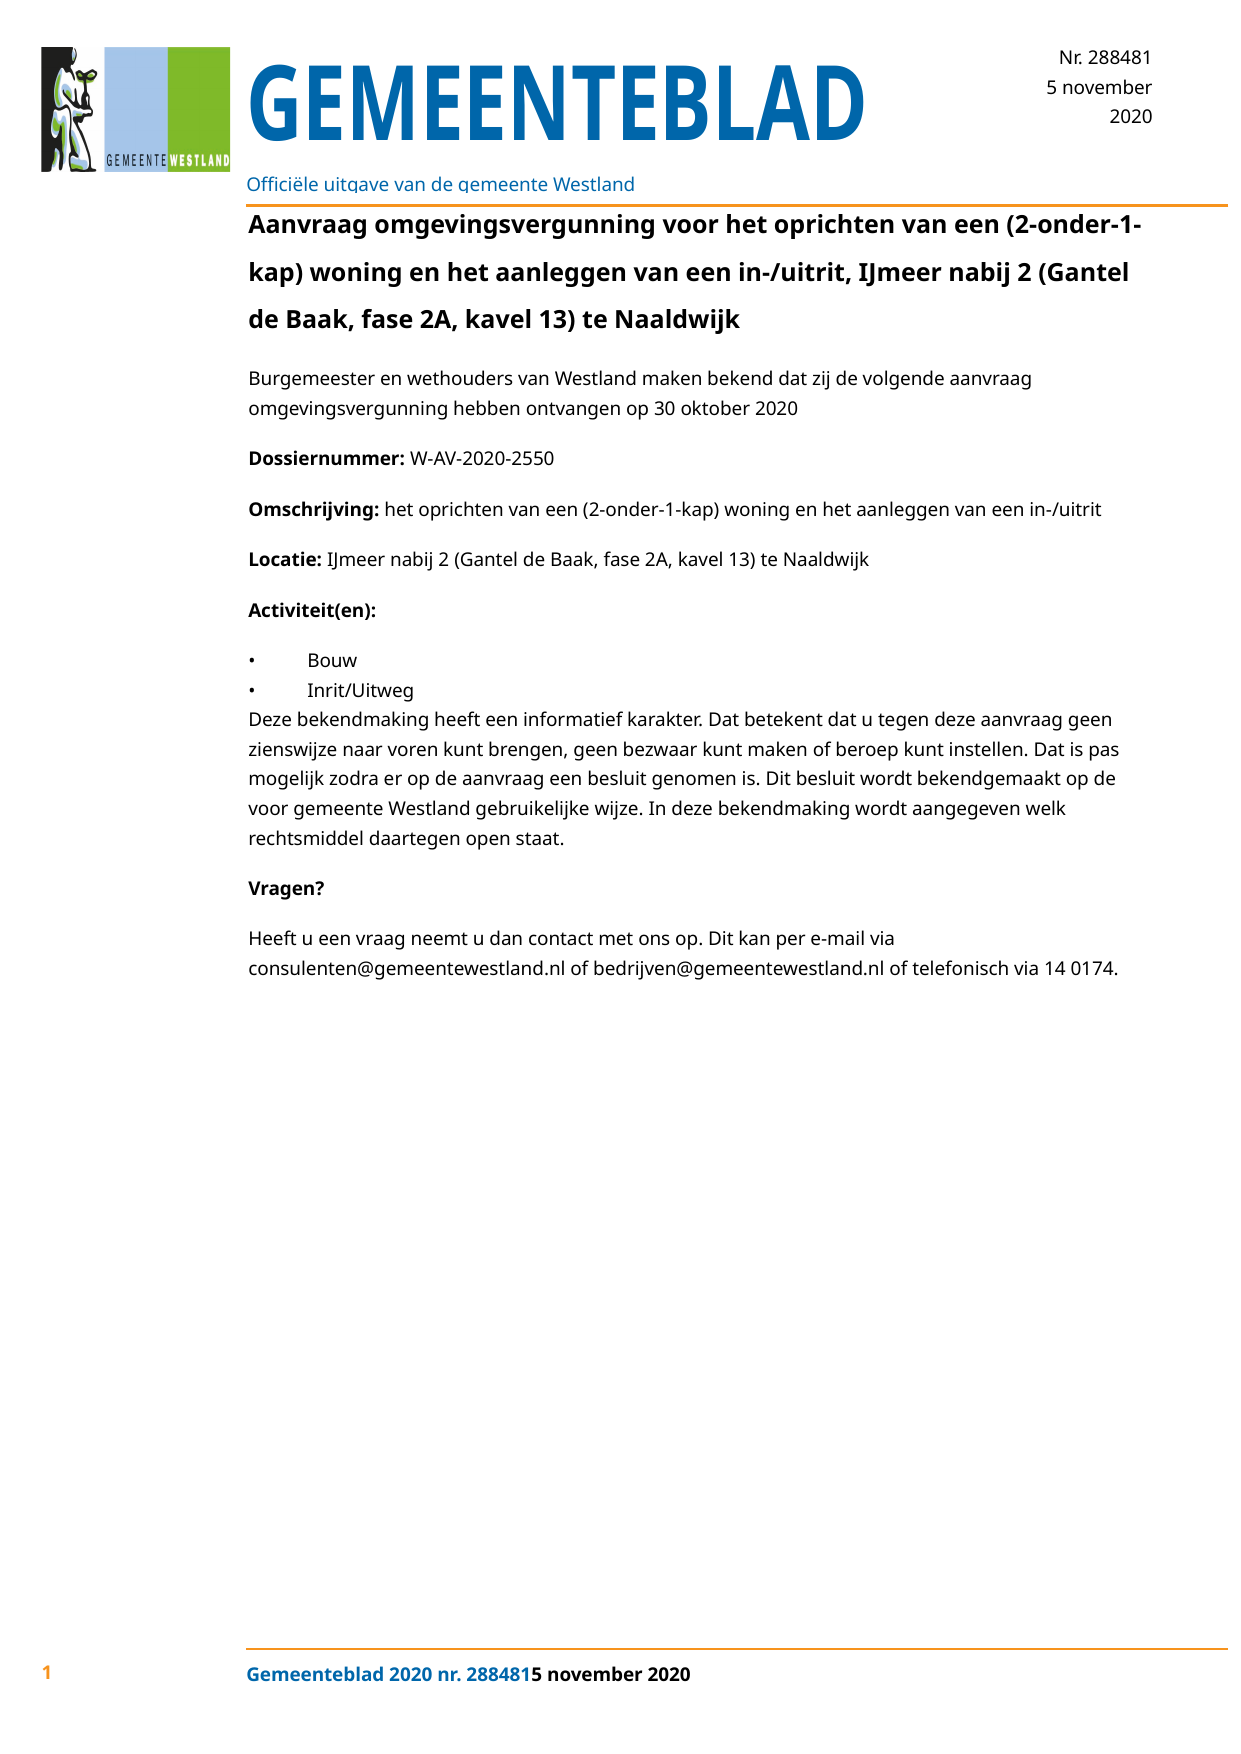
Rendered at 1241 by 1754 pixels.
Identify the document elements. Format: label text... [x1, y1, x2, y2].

text Aanvraag omgevingsvergunning voor het oprichten van een (2-onder-1-kap) woning en het aanleggen van een in-/uitrit, IJmeer nabij 2 (Gantel de Baak, fase 2A, kavel 13) te Naaldwijk [248, 207, 1152, 336]
list Inrit/Uitweg [248, 677, 1152, 702]
text Heeft u een vraag neemt u dan contact met ons op. Dit kan per e-mail via consulenten@gemeentewestland.nl of bedrijven@gemeentewestland.nl of telefonisch via 14 0174. [248, 926, 1152, 981]
text Deze bekendmaking heeft een informatief karakter. Dat betekent dat u tegen deze aanvraag geen zienswijze naar voren kunt brengen, geen bezwaar kunt maken of beroep kunt instellen. Dat is pas mogelijk zodra er op de aanvraag een besluit genomen is. Dit besluit wordt bekendgemaakt op de voor gemeente Westland gebruikelijke wijze. In deze bekendmaking wordt aangegeven welk rechtsmiddel daartegen open staat. [248, 706, 1152, 850]
picture [41, 47, 231, 172]
text Vragen? [248, 875, 1152, 901]
list Bouw [248, 647, 1152, 673]
text Locatie: IJmeer nabij 2 (Gantel de Baak, fase 2A, kavel 13) te Naaldwijk [248, 546, 1152, 572]
text Burgemeester en wethouders van Westland maken bekend dat zij de volgende aanvraag omgevingsvergunning hebben ontvangen op 30 oktober 2020 [248, 366, 1152, 421]
text Activiteit(en): [248, 597, 1152, 622]
text Omschrijving: het oprichten van een (2-onder-1-kap) woning en het aanleggen van een in-/uitrit [248, 496, 1152, 522]
text Dossiernummer: W-AV-2020-2550 [248, 446, 1152, 471]
